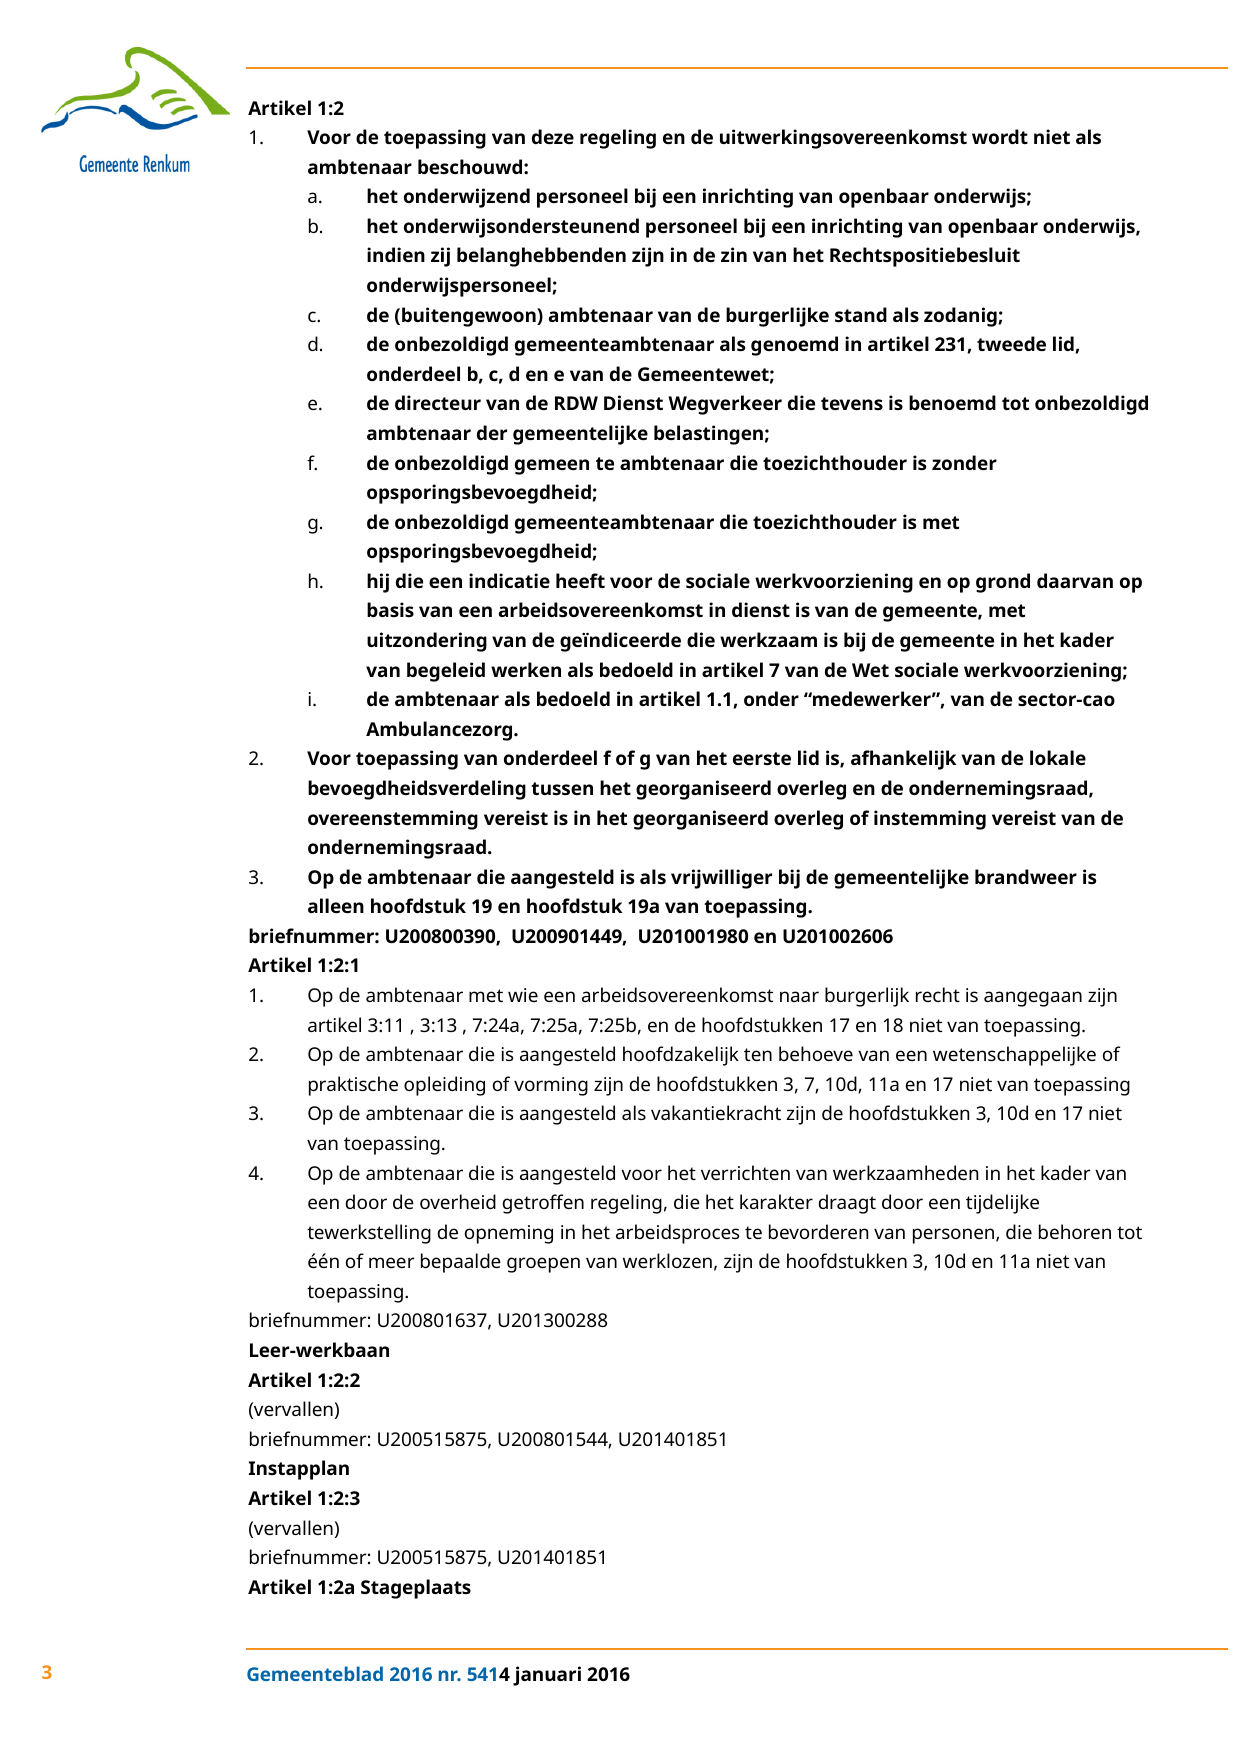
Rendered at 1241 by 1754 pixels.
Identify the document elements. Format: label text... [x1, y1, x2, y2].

list Op de ambtenaar die is aangesteld hoofdzakelijk ten behoeve van een wetenschappelijke of praktische opleiding of vorming zijn de hoofdstukken 3, 7, 10d, 11a en 17 niet van toepassing [248, 1041, 1152, 1097]
text briefnummer: U200800390, U200901449, U201001980 en U201002606 [248, 923, 1152, 949]
list de onbezoldigd gemeenteambtenaar die toezichthouder is met opsporingsbevoegdheid; [307, 509, 1152, 564]
text briefnummer: U200515875, U201401851 [248, 1544, 1152, 1570]
text Artikel 1:2:1 [248, 953, 1152, 978]
text Instapplan [248, 1456, 1152, 1481]
picture [41, 47, 231, 172]
list Op de ambtenaar met wie een arbeidsovereenkomst naar burgerlijk recht is aangegaan zijn artikel 3:11 , 3:13 , 7:24a, 7:25a, 7:25b, en de hoofdstukken 17 en 18 niet van toepassing. [248, 982, 1152, 1038]
text (vervallen) [248, 1515, 1152, 1541]
text Artikel 1:2 [248, 95, 1152, 121]
list Voor toepassing van onderdeel f of g van het eerste lid is, afhankelijk van de lokale bevoegdheidsverdeling tussen het georganiseerd overleg en de ondernemingsraad, overeenstemming vereist is in het georganiseerd overleg of instemming vereist van de ondernemingsraad. [248, 746, 1152, 860]
text Artikel 1:2:2 [248, 1367, 1152, 1393]
list het onderwijzend personeel bij een inrichting van openbaar onderwijs; [307, 183, 1152, 209]
list de ambtenaar als bedoeld in artikel 1.1, onder “medewerker”, van de sector-cao Ambulancezorg. [307, 686, 1152, 742]
list Op de ambtenaar die aangesteld is als vrijwilliger bij de gemeentelijke brandweer is alleen hoofdstuk 19 en hoofdstuk 19a van toepassing. [248, 864, 1152, 919]
text briefnummer: U200515875, U200801544, U201401851 [248, 1426, 1152, 1452]
text (vervallen) [248, 1396, 1152, 1422]
text Artikel 1:2:3 [248, 1485, 1152, 1511]
text Leer-werkbaan [248, 1337, 1152, 1363]
text briefnummer: U200801637, U201300288 [248, 1308, 1152, 1333]
list hij die een indicatie heeft voor de sociale werkvoorziening en op grond daarvan op basis van een arbeidsovereenkomst in dienst is van de gemeente, met uitzondering van de geïndiceerde die werkzaam is bij de gemeente in het kader van begeleid werken als bedoeld in artikel 7 van de Wet sociale werkvoorziening; [307, 568, 1152, 683]
list Op de ambtenaar die is aangesteld voor het verrichten van werkzaamheden in het kader van een door de overheid getroffen regeling, die het karakter draagt door een tijdelijke tewerkstelling de opneming in het arbeidsproces te bevorderen van personen, die behoren tot één of meer bepaalde groepen van werklozen, zijn de hoofdstukken 3, 10d en 11a niet van toepassing. [248, 1160, 1152, 1304]
list de (buitengewoon) ambtenaar van de burgerlijke stand als zodanig; [307, 302, 1152, 328]
list de onbezoldigd gemeen te ambtenaar die toezichthouder is zonder opsporingsbevoegdheid; [307, 450, 1152, 505]
list het onderwijsondersteunend personeel bij een inrichting van openbaar onderwijs, indien zij belanghebbenden zijn in de zin van het Rechtspositiebesluit onderwijspersoneel; [307, 213, 1152, 298]
list de onbezoldigd gemeenteambtenaar als genoemd in artikel 231, tweede lid, onderdeel b, c, d en e van de Gemeentewet; [307, 331, 1152, 387]
list Op de ambtenaar die is aangesteld als vakantiekracht zijn de hoofdstukken 3, 10d en 17 niet van toepassing. [248, 1101, 1152, 1156]
text Artikel 1:2a Stageplaats [248, 1574, 1152, 1600]
list de directeur van de RDW Dienst Wegverkeer die tevens is benoemd tot onbezoldigd ambtenaar der gemeentelijke belastingen; [307, 391, 1152, 446]
list Voor de toepassing van deze regeling en de uitwerkingsovereenkomst wordt niet als ambtenaar beschouwd: [248, 124, 1152, 180]
